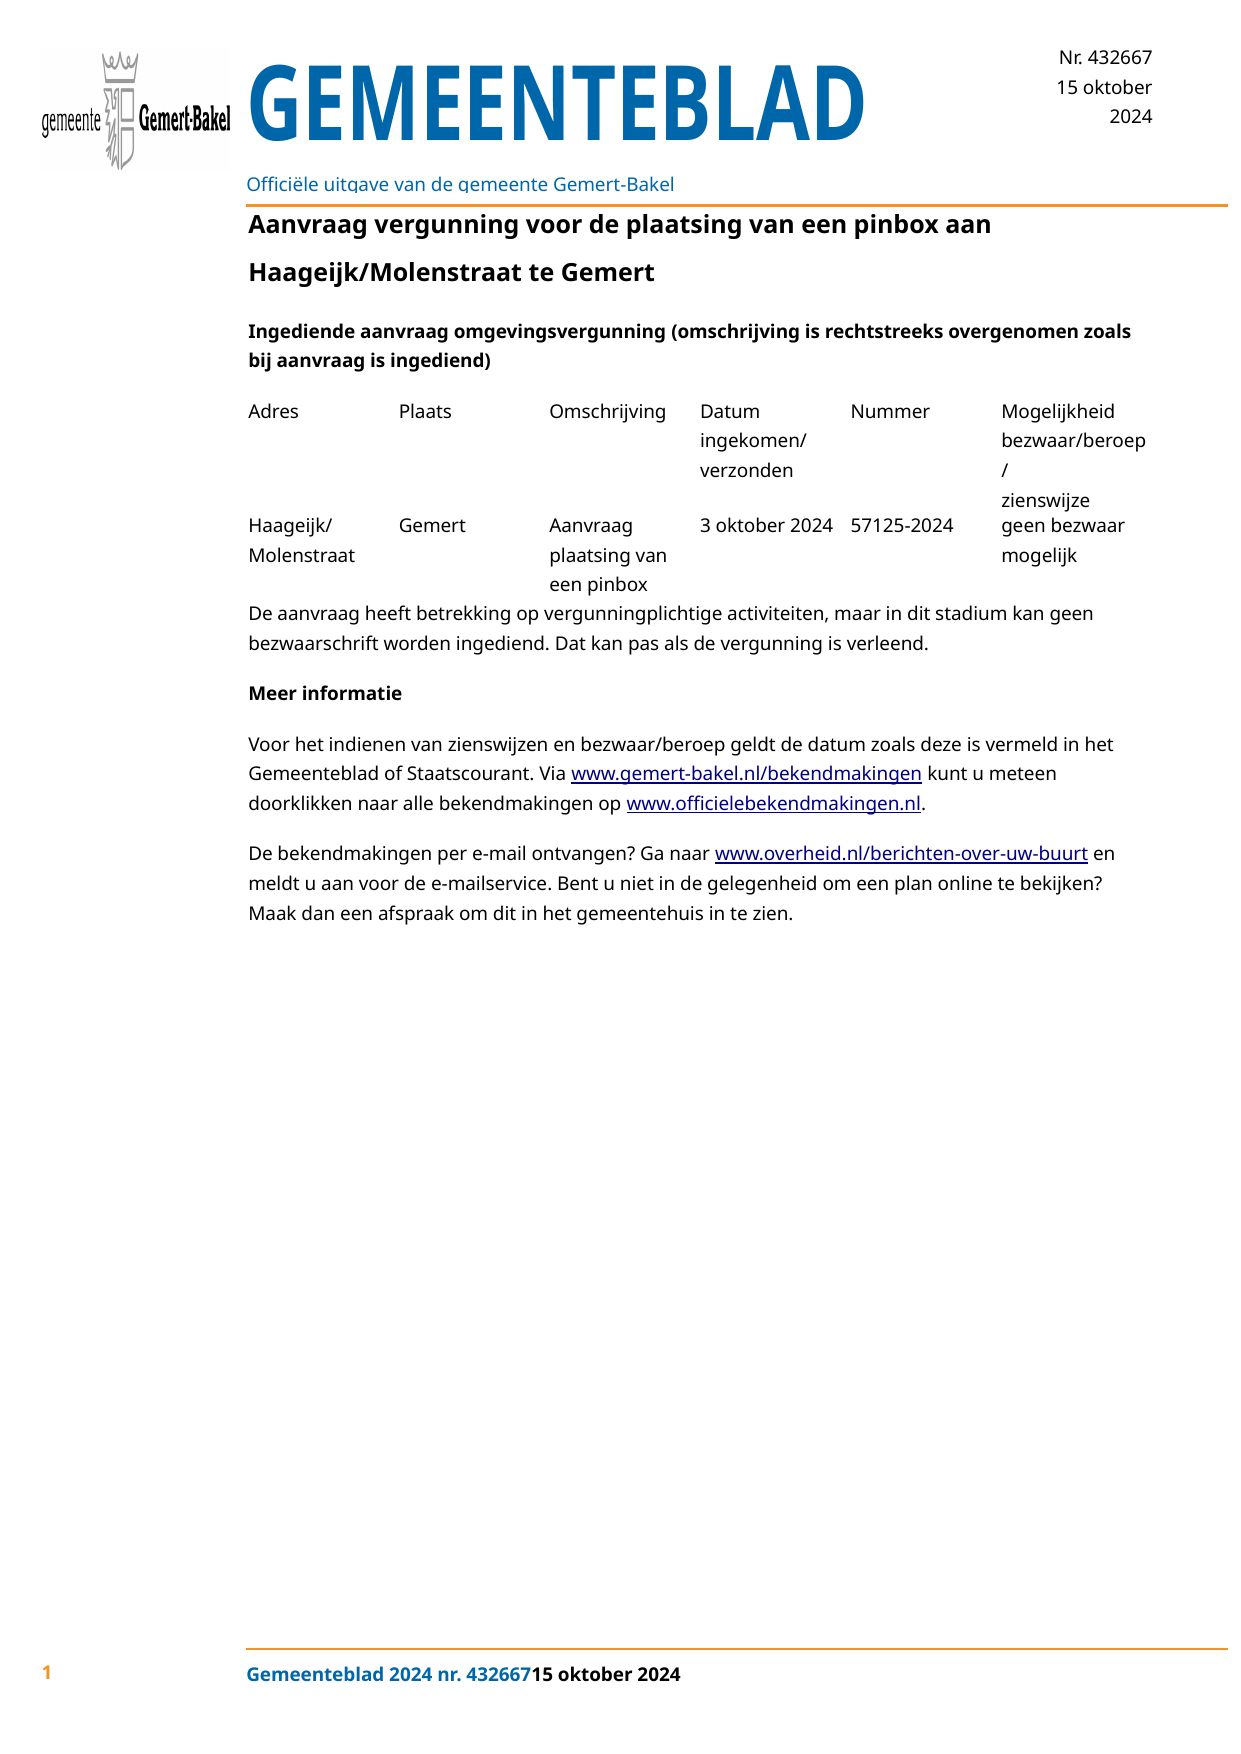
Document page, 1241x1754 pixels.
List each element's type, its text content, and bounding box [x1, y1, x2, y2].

table_cell 3 oktober 2024 [700, 513, 850, 597]
text Ingediende aanvraag omgevingsvergunning (omschrijving is rechtstreeks overgenomen zoals bij aanvraag is ingediend) [248, 318, 1152, 373]
picture [41, 47, 231, 172]
table_cell 57125-2024 [850, 513, 1001, 597]
table_header Datum ingekomen/ verzonden [700, 398, 850, 512]
table_cell Haageijk/Molenstraat [248, 513, 398, 597]
text De bekendmakingen per e-mail ontvangen? Ga naar www.overheid.nl/berichten-over-uw-buurt en meldt u aan voor de e-mailservice. Bent u niet in de gelegenheid om een plan online te bekijken? Maak dan een afspraak om dit in het gemeentehuis in te zien. [248, 841, 1152, 926]
text Aanvraag vergunning voor de plaatsing van een pinbox aan Haageijk/Molenstraat te Gemert [248, 207, 1152, 288]
table_header Omschrijving [549, 398, 700, 512]
table_header Adres [248, 398, 398, 512]
table_cell geen bezwaar mogelijk [1001, 513, 1152, 597]
text De aanvraag heeft betrekking op vergunningplichtige activiteiten, maar in dit stadium kan geen bezwaarschrift worden ingediend. Dat kan pas als de vergunning is verleend. [248, 601, 1152, 656]
table_header Nummer [850, 398, 1001, 512]
table_cell Aanvraag plaatsing van een pinbox [549, 513, 700, 597]
table_header Mogelijkheid bezwaar/beroep/ zienswijze [1001, 398, 1152, 512]
text Voor het indienen van zienswijzen en bezwaar/beroep geldt de datum zoals deze is vermeld in het Gemeenteblad of Staatscourant. Via www.gemert-bakel.nl/bekendmakingen kunt u meteen doorklikken naar alle bekendmakingen op www.officielebekendmakingen.nl. [248, 731, 1152, 816]
table_header Plaats [399, 398, 549, 512]
text Meer informatie [248, 681, 1152, 706]
table_cell Gemert [399, 513, 549, 597]
